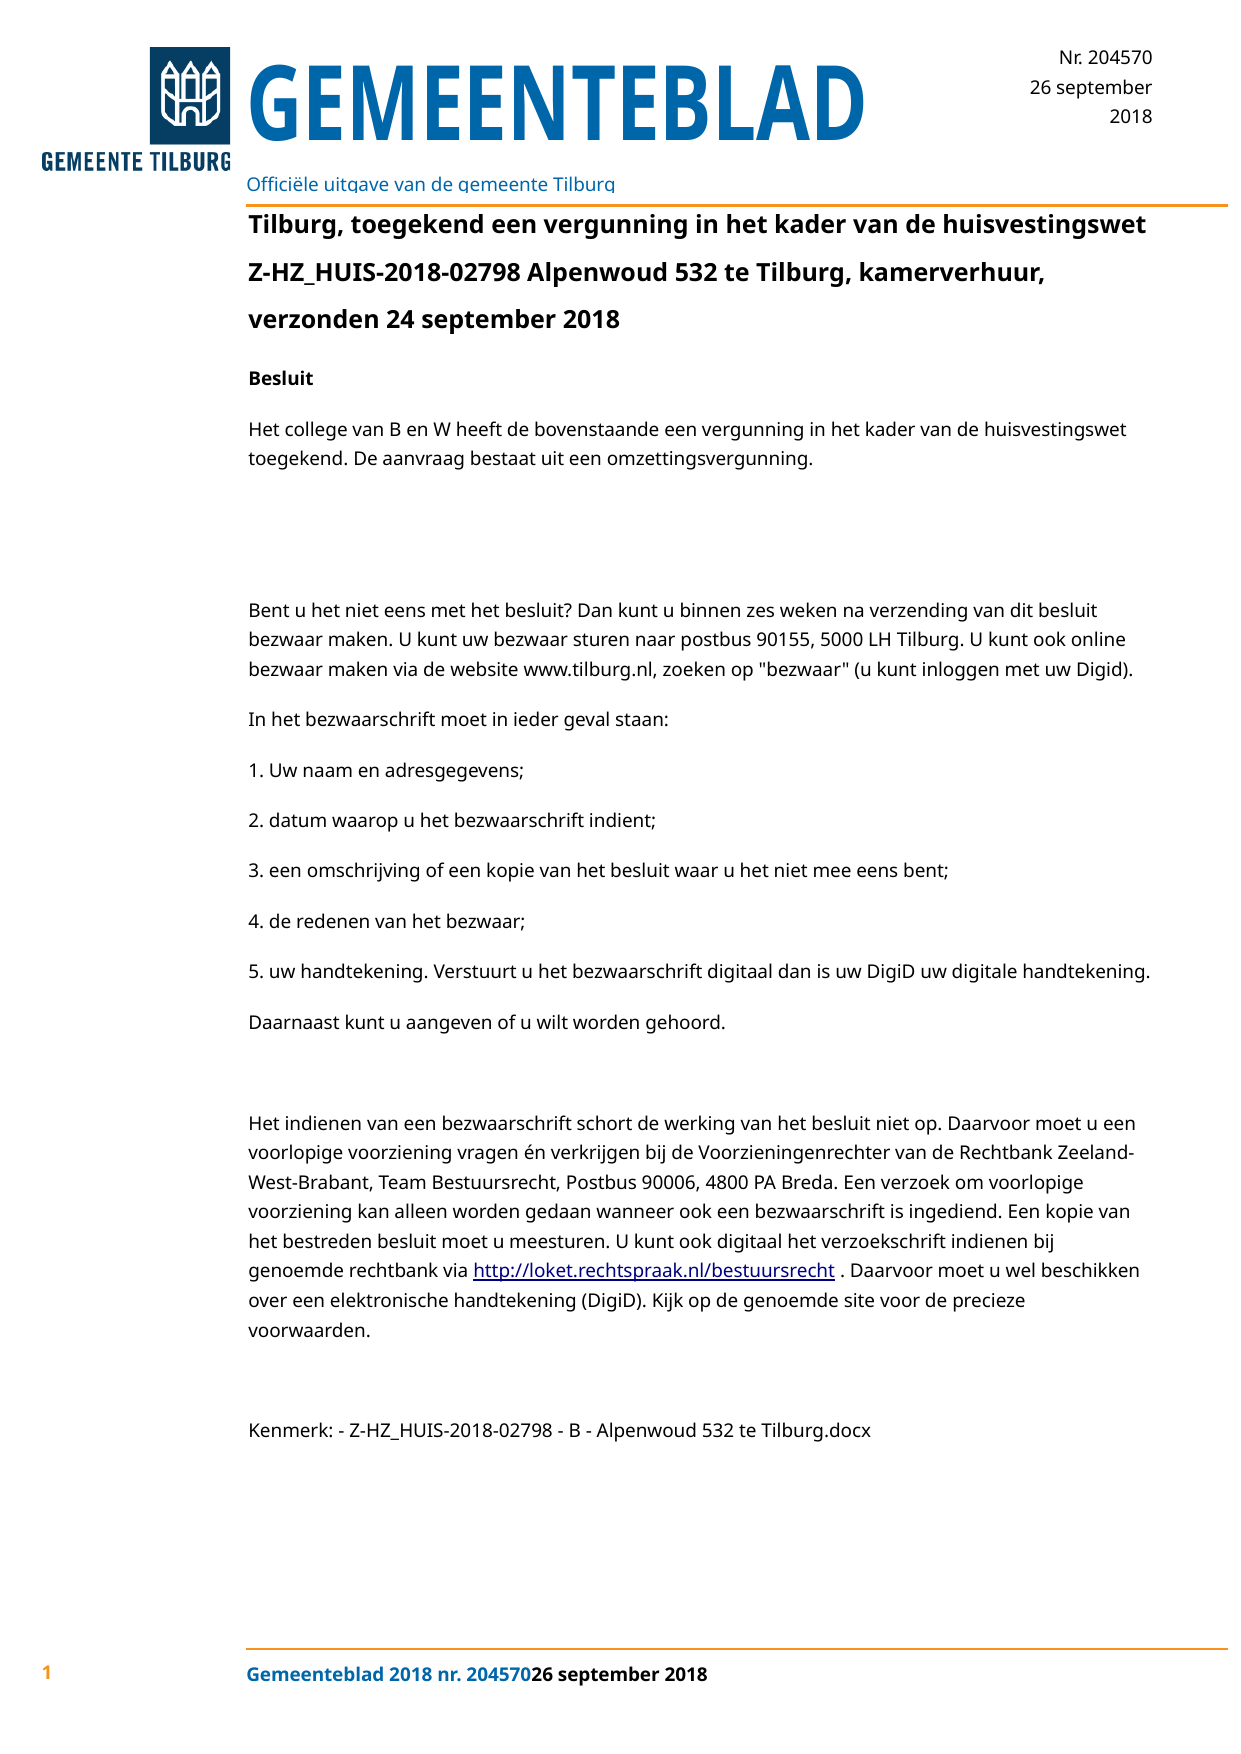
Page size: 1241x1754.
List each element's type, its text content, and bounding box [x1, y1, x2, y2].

text Daarnaast kunt u aangeven of u wilt worden gehoord. [248, 1009, 1152, 1034]
text 1. Uw naam en adresgegevens; [248, 757, 1152, 782]
text Besluit [248, 366, 1152, 391]
text 3. een omschrijving of een kopie van het besluit waar u het niet mee eens bent; [248, 858, 1152, 883]
text 2. datum waarop u het bezwaarschrift indient; [248, 807, 1152, 833]
text In het bezwaarschrift moet in ieder geval staan: [248, 706, 1152, 732]
text Bent u het niet eens met het besluit? Dan kunt u binnen zes weken na verzending van dit besluit bezwaar maken. U kunt uw bezwaar sturen naar postbus 90155, 5000 LH Tilburg. U kunt ook online bezwaar maken via de website www.tilburg.nl, zoeken op "bezwaar" (u kunt inloggen met uw Digid). [248, 597, 1152, 682]
text Het indienen van een bezwaarschrift schort de werking van het besluit niet op. Daarvoor moet u een voorlopige voorziening vragen én verkrijgen bij de Voorzieningenrechter van de Rechtbank Zeeland-West-Brabant, Team Bestuursrecht, Postbus 90006, 4800 PA Breda. Een verzoek om voorlopige voorziening kan alleen worden gedaan wanneer ook een bezwaarschrift is ingediend. Een kopie van het bestreden besluit moet u meesturen. U kunt ook digitaal het verzoekschrift indienen bij genoemde rechtbank via http://loket.rechtspraak.nl/bestuursrecht . Daarvoor moet u wel beschikken over een elektronische handtekening (DigiD). Kijk op de genoemde site voor de precieze voorwaarden. [248, 1110, 1152, 1342]
text Tilburg, toegekend een vergunning in het kader van de huisvestingswet Z-HZ_HUIS-2018-02798 Alpenwoud 532 te Tilburg, kamerverhuur, verzonden 24 september 2018 [248, 207, 1152, 336]
text 5. uw handtekening. Verstuurt u het bezwaarschrift digitaal dan is uw DigiD uw digitale handtekening. [248, 958, 1152, 984]
picture [41, 47, 231, 172]
text Het college van B en W heeft de bovenstaande een vergunning in het kader van de huisvestingswet toegekend. De aanvraag bestaat uit een omzettingsvergunning. [248, 416, 1152, 471]
text 4. de redenen van het bezwaar; [248, 908, 1152, 934]
text Kenmerk: - Z-HZ_HUIS-2018-02798 - B - Alpenwoud 532 te Tilburg.docx [248, 1418, 1152, 1443]
